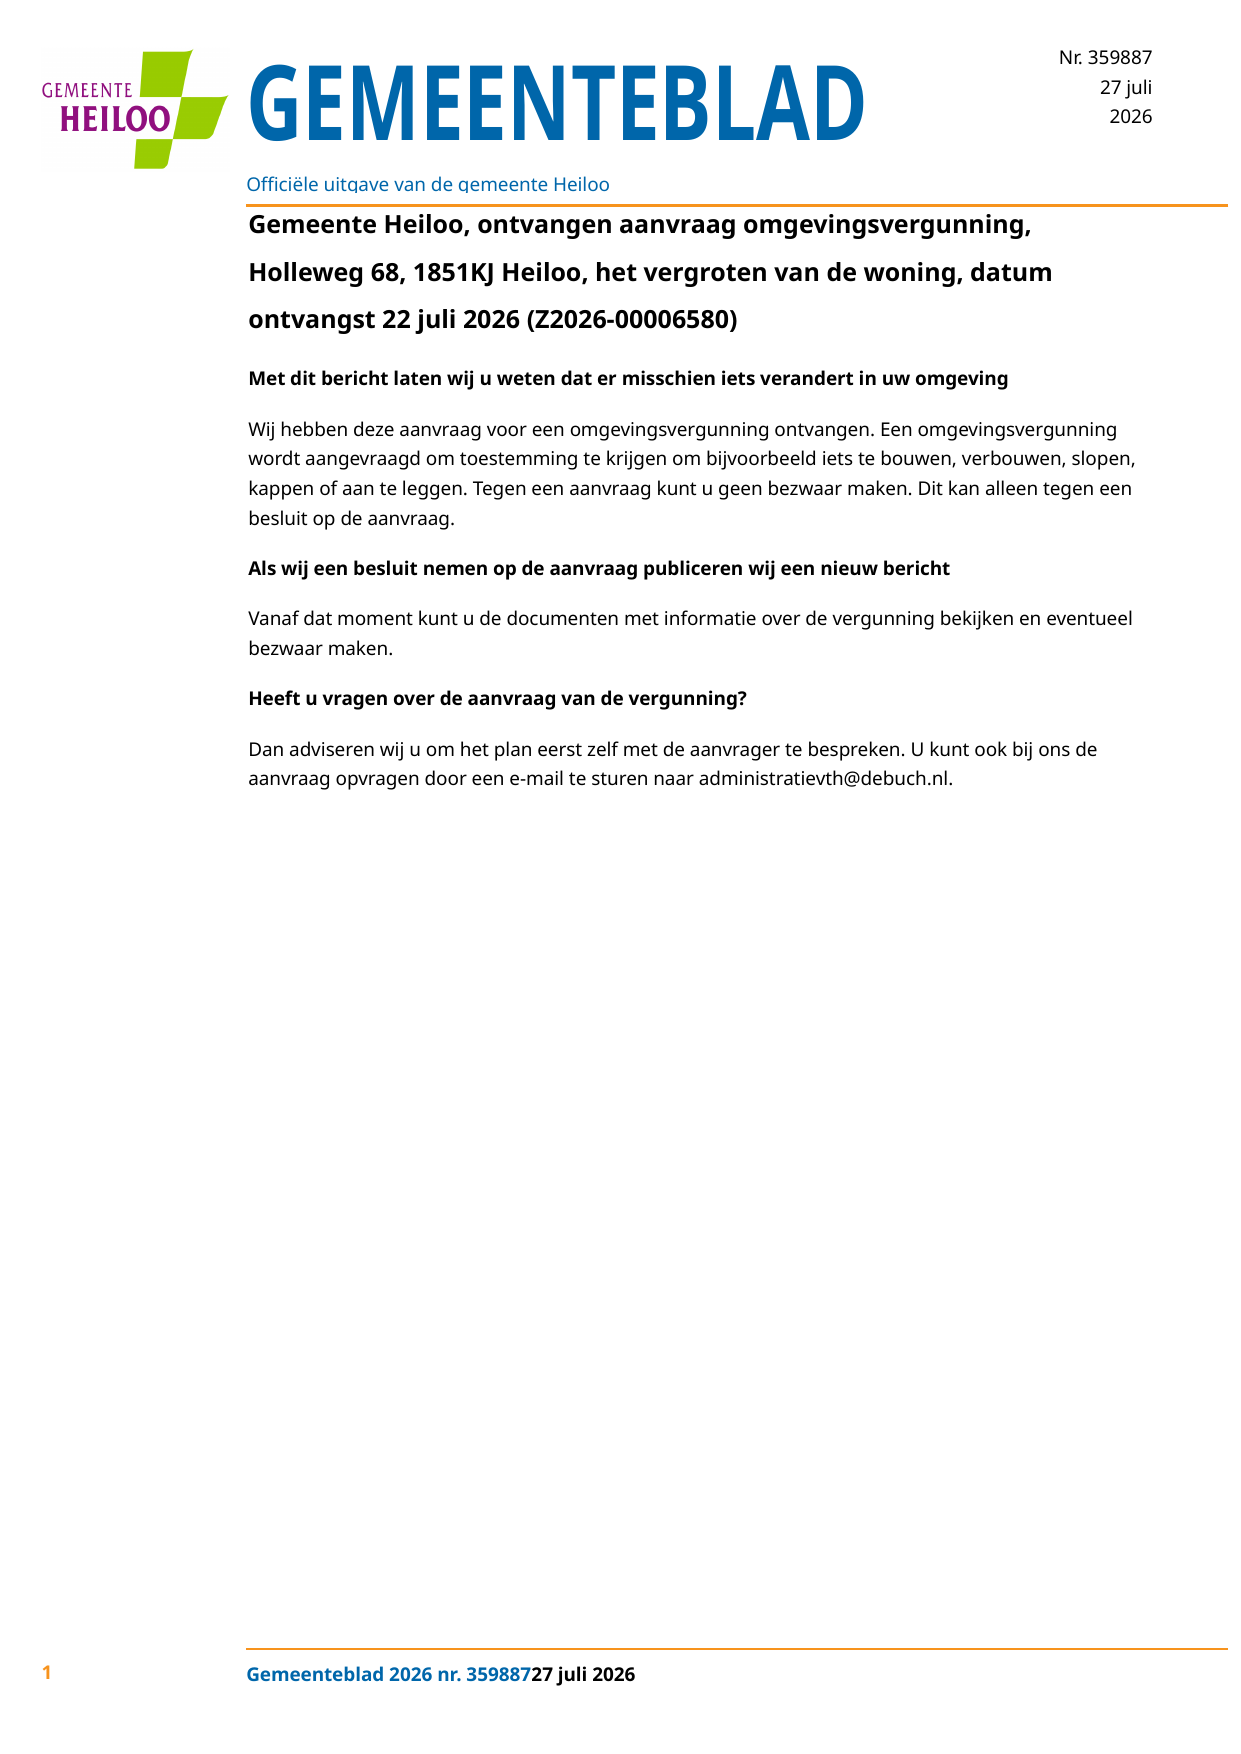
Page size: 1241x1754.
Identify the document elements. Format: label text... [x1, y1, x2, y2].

text Heeft u vragen over de aanvraag van de vergunning? [248, 686, 1152, 711]
picture [41, 47, 231, 172]
text Met dit bericht laten wij u weten dat er misschien iets verandert in uw omgeving [248, 366, 1152, 391]
text Wij hebben deze aanvraag voor een omgevingsvergunning ontvangen. Een omgevingsvergunning wordt aangevraagd om toestemming te krijgen om bijvoorbeeld iets te bouwen, verbouwen, slopen, kappen of aan te leggen. Tegen een aanvraag kunt u geen bezwaar maken. Dit kan alleen tegen een besluit op de aanvraag. [248, 416, 1152, 530]
text Dan adviseren wij u om het plan eerst zelf met de aanvrager te bespreken. U kunt ook bij ons de aanvraag opvragen door een e-mail te sturen naar administratievth@debuch.nl. [248, 736, 1152, 791]
text Vanaf dat moment kunt u de documenten met informatie over de vergunning bekijken en eventueel bezwaar maken. [248, 606, 1152, 661]
text Als wij een besluit nemen op de aanvraag publiceren wij een nieuw bericht [248, 555, 1152, 581]
text Gemeente Heiloo, ontvangen aanvraag omgevingsvergunning, Holleweg 68, 1851KJ Heiloo, het vergroten van de woning, datum ontvangst 22 juli 2026 (Z2026-00006580) [248, 207, 1152, 336]
